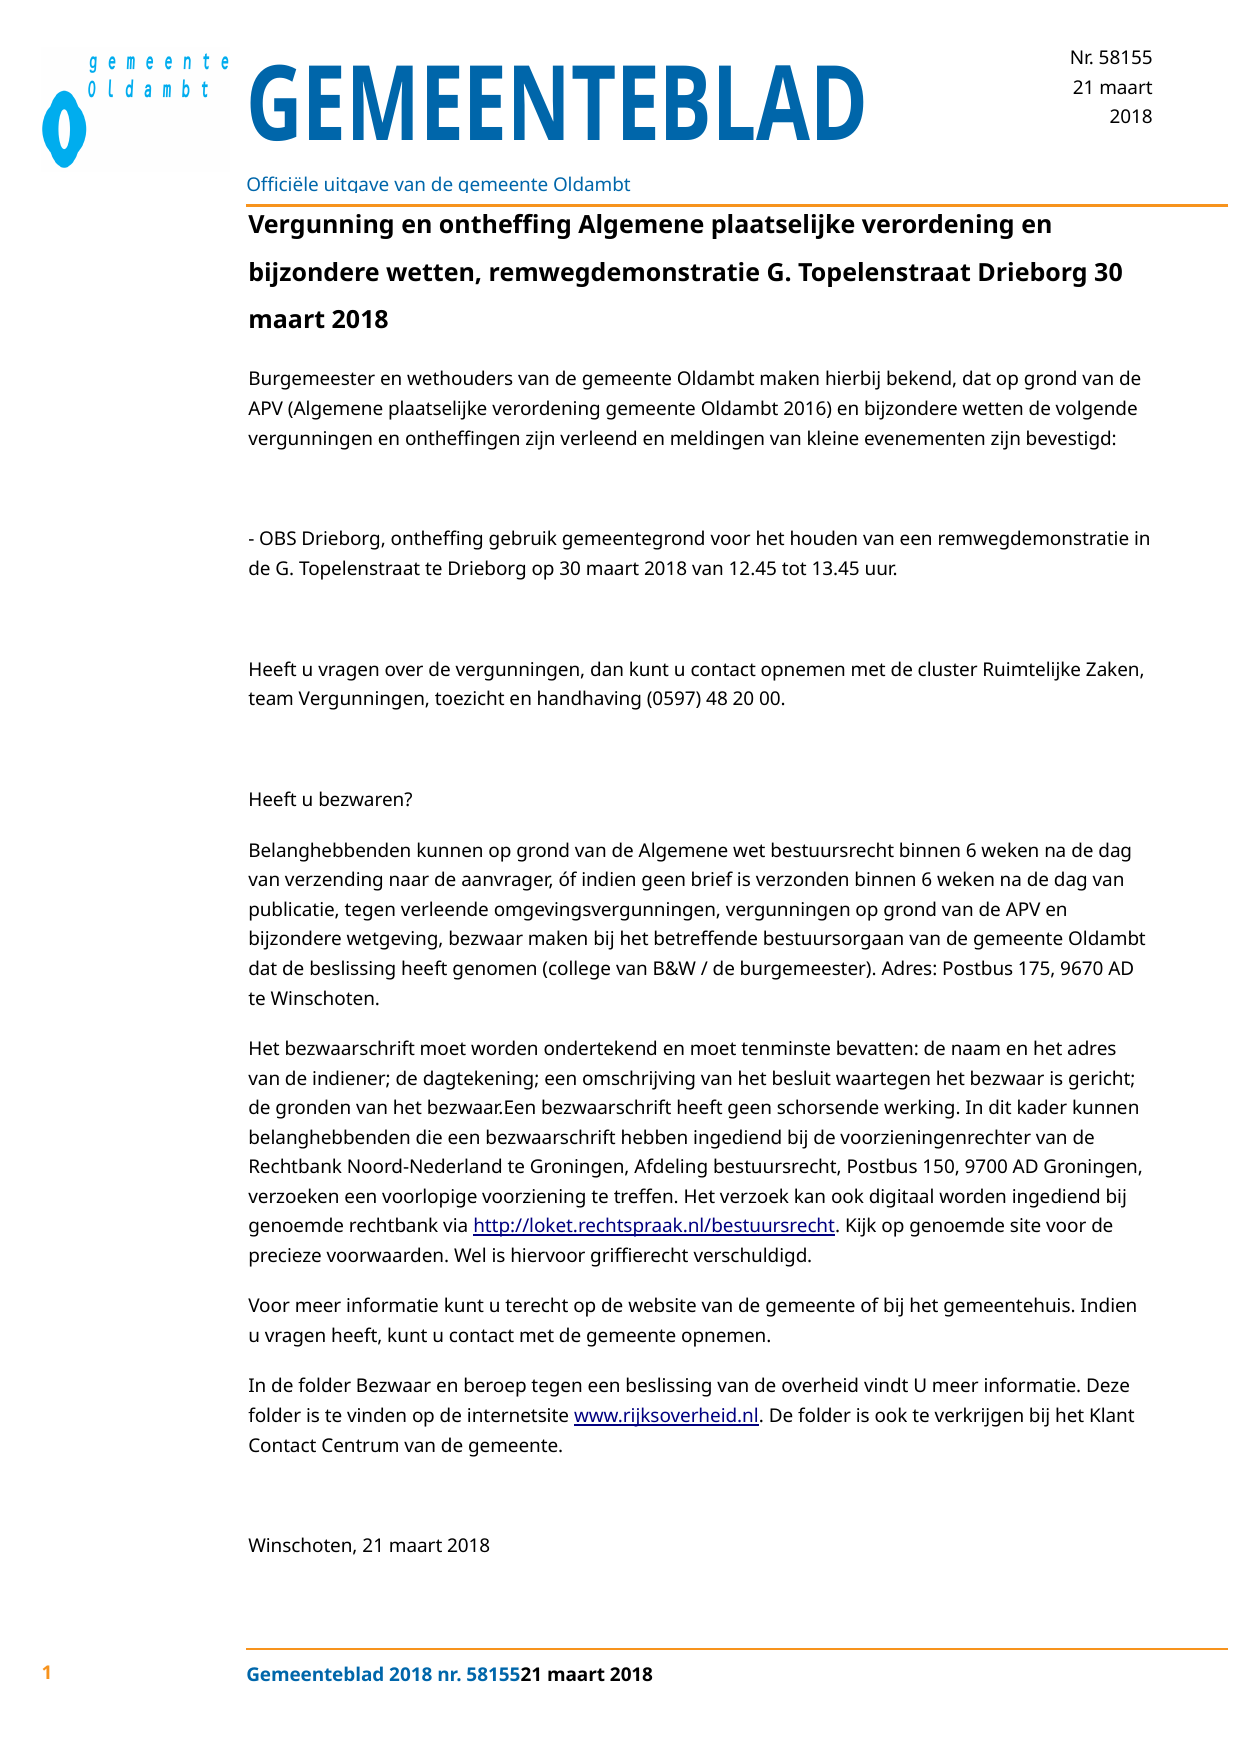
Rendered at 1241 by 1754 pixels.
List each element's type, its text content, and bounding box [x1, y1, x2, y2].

text Heeft u bezwaren? [248, 786, 1152, 812]
text Heeft u vragen over de vergunningen, dan kunt u contact opnemen met de cluster Ruimtelijke Zaken, team Vergunningen, toezicht en handhaving (0597) 48 20 00. [248, 656, 1152, 711]
text Belanghebbenden kunnen op grond van de Algemene wet bestuursrecht binnen 6 weken na de dag van verzending naar de aanvrager, óf indien geen brief is verzonden binnen 6 weken na de dag van publicatie, tegen verleende omgevingsvergunningen, vergunningen op grond van de APV en bijzondere wetgeving, bezwaar maken bij het betreffende bestuursorgaan van de gemeente Oldambt dat de beslissing heeft genomen (college van B&W / de burgemeester). Adres: Postbus 175, 9670 AD te Winschoten. [248, 837, 1152, 1010]
text In de folder Bezwaar en beroep tegen een beslissing van de overheid vindt U meer informatie. Deze folder is te vinden op de internetsite www.rijksoverheid.nl. De folder is ook te verkrijgen bij het Klant Contact Centrum van de gemeente. [248, 1373, 1152, 1457]
text Winschoten, 21 maart 2018 [248, 1533, 1152, 1558]
text Burgemeester en wethouders van de gemeente Oldambt maken hierbij bekend, dat op grond van de APV (Algemene plaatselijke verordening gemeente Oldambt 2016) en bijzondere wetten de volgende vergunningen en ontheffingen zijn verleend en meldingen van kleine evenementen zijn bevestigd: [248, 366, 1152, 450]
picture [41, 47, 231, 172]
text Vergunning en ontheffing Algemene plaatselijke verordening en bijzondere wetten, remwegdemonstratie G. Topelenstraat Drieborg 30 maart 2018 [248, 207, 1152, 336]
text - OBS Drieborg, ontheffing gebruik gemeentegrond voor het houden van een remwegdemonstratie in de G. Topelenstraat te Drieborg op 30 maart 2018 van 12.45 tot 13.45 uur. [248, 526, 1152, 581]
text Voor meer informatie kunt u terecht op de website van de gemeente of bij het gemeentehuis. Indien u vragen heeft, kunt u contact met de gemeente opnemen. [248, 1293, 1152, 1348]
text Het bezwaarschrift moet worden ondertekend en moet tenminste bevatten: de naam en het adres van de indiener; de dagtekening; een omschrijving van het besluit waartegen het bezwaar is gericht; de gronden van het bezwaar.Een bezwaarschrift heeft geen schorsende werking. In dit kader kunnen belanghebbenden die een bezwaarschrift hebben ingediend bij de voorzieningenrechter van de Rechtbank Noord-Nederland te Groningen, Afdeling bestuursrecht, Postbus 150, 9700 AD Groningen, verzoeken een voorlopige voorziening te treffen. Het verzoek kan ook digitaal worden ingediend bij genoemde rechtbank via http://loket.rechtspraak.nl/bestuursrecht. Kijk op genoemde site voor de precieze voorwaarden. Wel is hiervoor griffierecht verschuldigd. [248, 1035, 1152, 1268]
